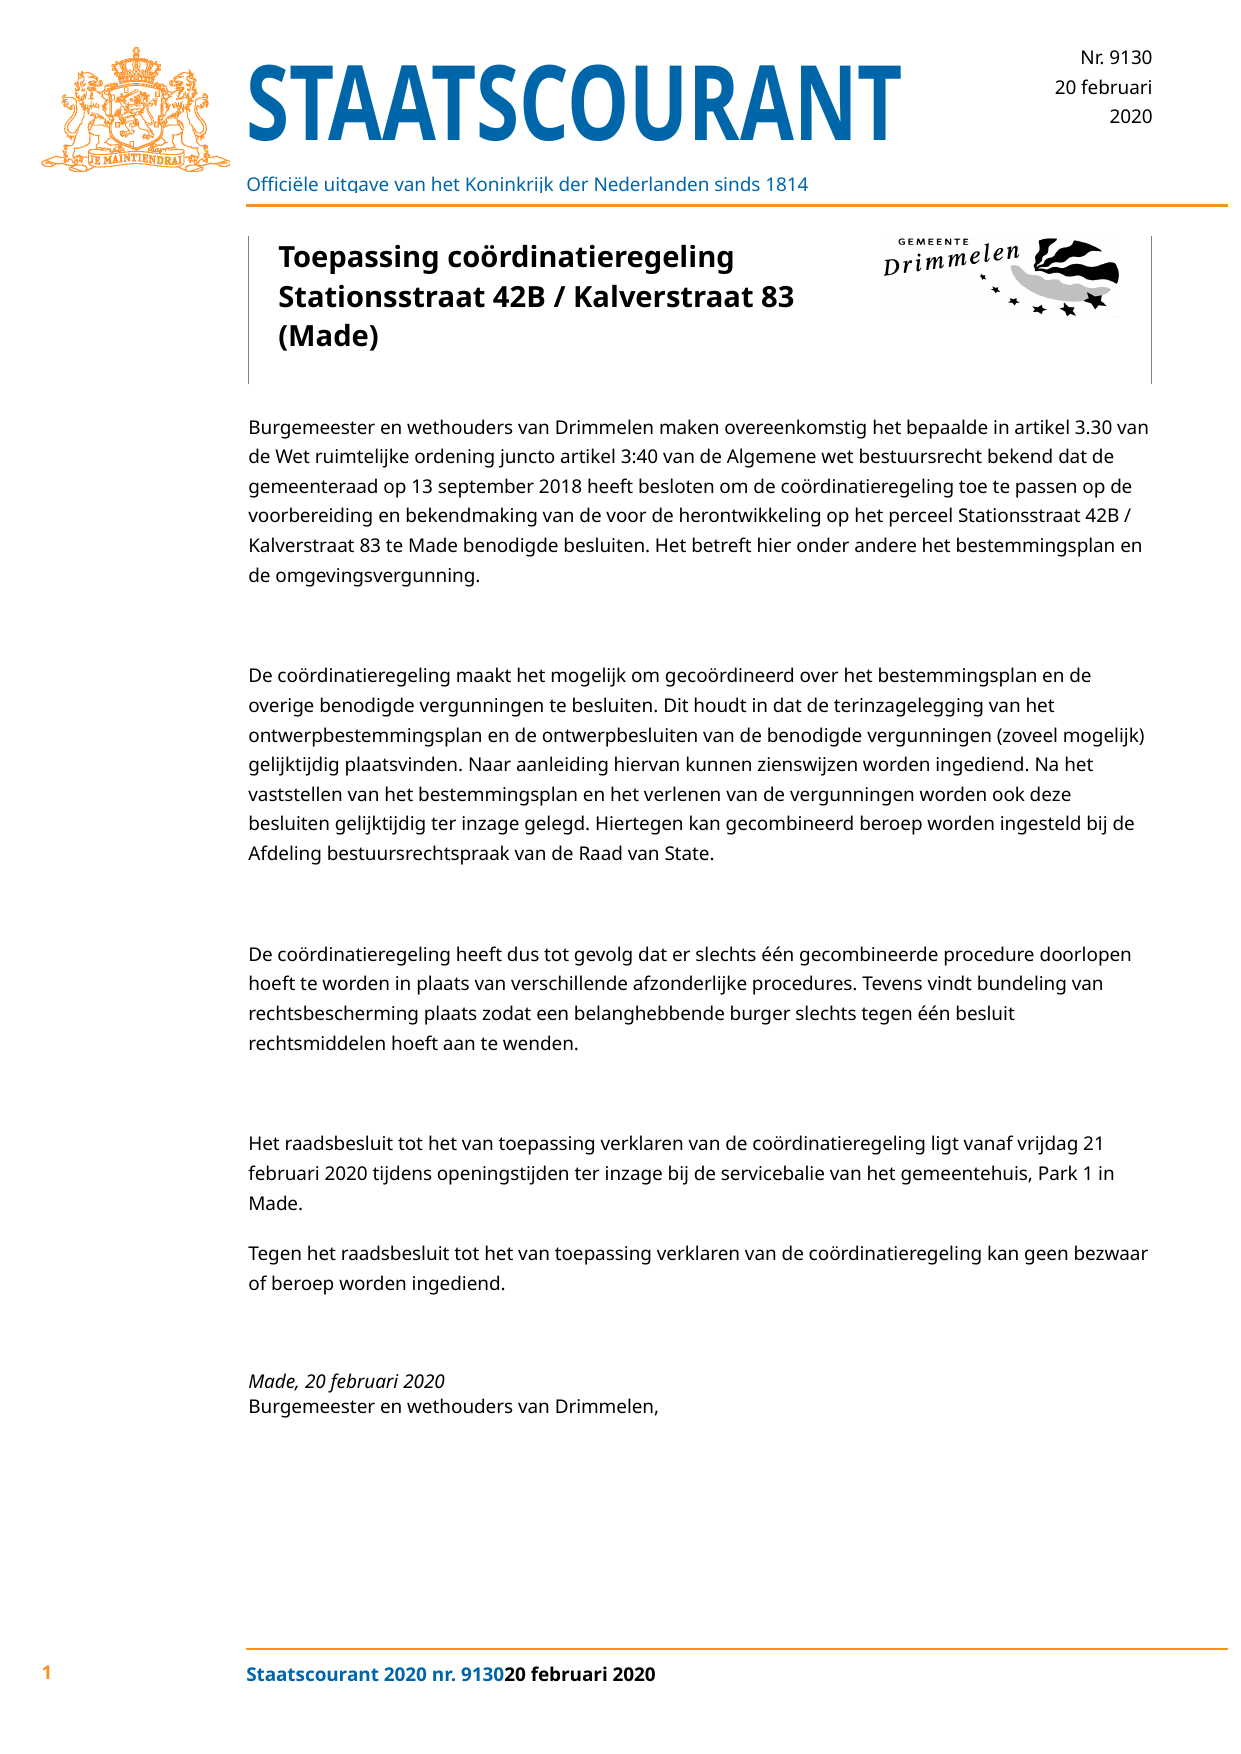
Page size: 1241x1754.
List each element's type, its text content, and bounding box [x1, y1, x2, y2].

text Tegen het raadsbesluit tot het van toepassing verklaren van de coördinatieregeling kan geen bezwaar of beroep worden ingediend. [248, 1240, 1152, 1296]
table_header Toepassing coördinatieregeling Stationsstraat 42B / Kalverstraat 83 (Made) [249, 236, 850, 384]
text Het raadsbesluit tot het van toepassing verklaren van de coördinatieregeling ligt vanaf vrijdag 21 februari 2020 tijdens openingstijden ter inzage bij de servicebalie van het gemeentehuis, Park 1 in Made. [248, 1131, 1152, 1216]
text De coördinatieregeling maakt het mogelijk om gecoördineerd over het bestemmingsplan en de overige benodigde vergunningen te besluiten. Dit houdt in dat de terinzagelegging van het ontwerpbestemmingsplan en de ontwerpbesluiten van de benodigde vergunningen (zoveel mogelijk) gelijktijdig plaatsvinden. Naar aanleiding hiervan kunnen zienswijzen worden ingediend. Na het vaststellen van het bestemmingsplan en het verlenen van de vergunningen worden ook deze besluiten gelijktijdig ter inzage gelegd. Hiertegen kan gecombineerd beroep worden ingesteld bij de Afdeling bestuursrechtspraak van de Raad van State. [248, 663, 1152, 866]
text Burgemeester en wethouders van Drimmelen maken overeenkomstig het bepaalde in artikel 3.30 van de Wet ruimtelijke ordening juncto artikel 3:40 van de Algemene wet bestuursrecht bekend dat de gemeenteraad op 13 september 2018 heeft besloten om de coördinatieregeling toe te passen op de voorbereiding en bekendmaking van de voor de herontwikkeling op het perceel Stationsstraat 42B / Kalverstraat 83 te Made benodigde besluiten. Het betreft hier onder andere het bestemmingsplan en de omgevingsvergunning. [248, 414, 1152, 588]
picture [882, 236, 1119, 318]
text Burgemeester en wethouders van Drimmelen, [248, 1394, 1152, 1419]
text Made, 20 februari 2020 [248, 1368, 1152, 1394]
text De coördinatieregeling heeft dus tot gevolg dat er slechts één gecombineerde procedure doorlopen hoeft te worden in plaats van verschillende afzonderlijke procedures. Tevens vindt bundeling van rechtsbescherming plaats zodat een belanghebbende burger slechts tegen één besluit rechtsmiddelen hoeft aan te wenden. [248, 941, 1152, 1056]
picture [41, 47, 231, 172]
table_header [850, 236, 1151, 384]
